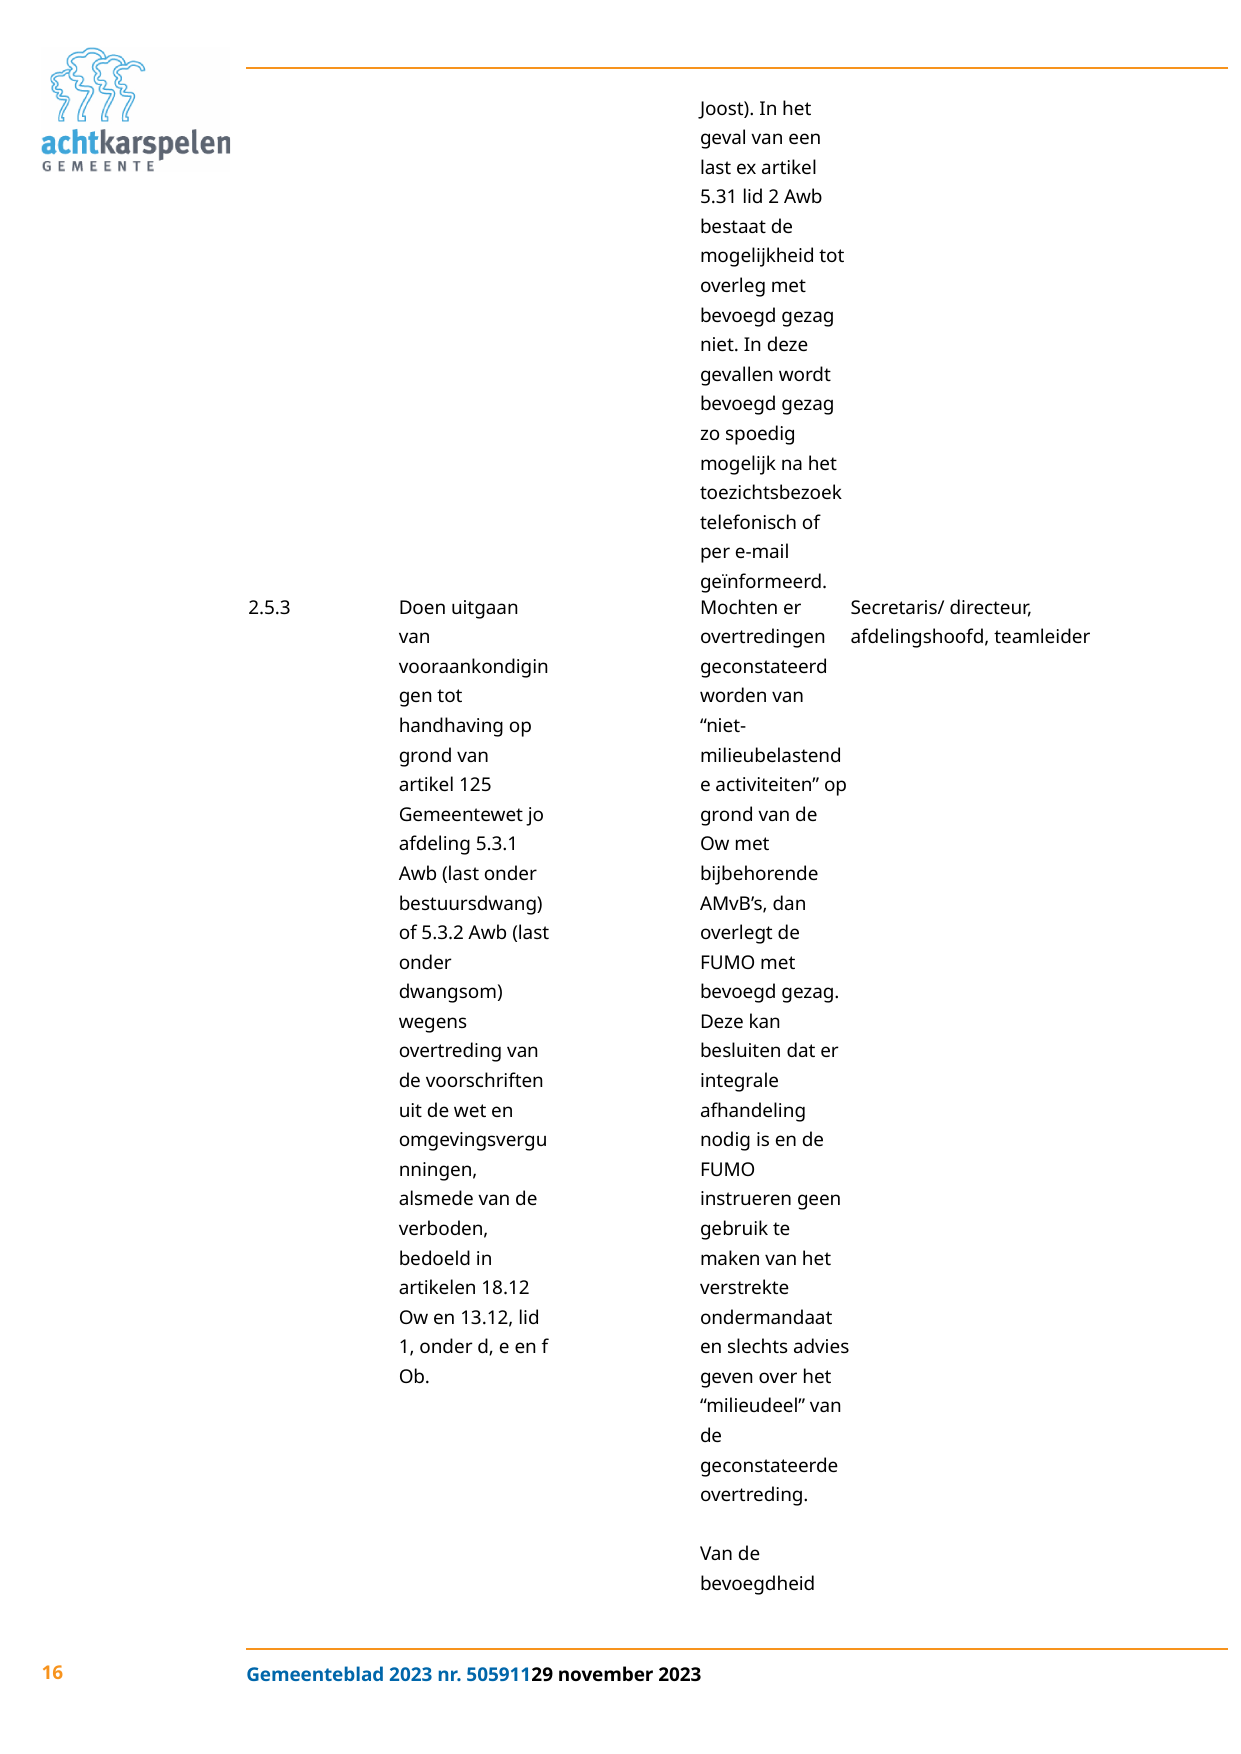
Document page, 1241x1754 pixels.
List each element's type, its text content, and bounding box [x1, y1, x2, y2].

picture [41, 47, 231, 172]
table_cell Doen uitgaan van vooraankondigingen tot handhaving op grond van artikel 125 Gemeentewet jo afdeling 5.3.1 Awb (last onder bestuursdwang) of 5.3.2 Awb (last onder dwangsom) wegens overtreding van de voorschriften uit de wet en omgevingsvergunningen, alsmede van de verboden, bedoeld in artikelen 18.12 Ow en 13.12, lid 1, onder d, e en f Ob. [399, 594, 549, 1596]
table_cell Secretaris/ directeur, afdelingshoofd, teamleider [850, 594, 1152, 1596]
table_cell [399, 95, 549, 594]
table_cell Mochten er overtredingen geconstateerd worden van “niet-milieubelastende activiteiten” op grond van de Ow met bijbehorende AMvB’s, dan overlegt de FUMO met bevoegd gezag. Deze kan besluiten dat er integrale afhandeling nodig is en de FUMO instrueren geen gebruik te maken van het verstrekte ondermandaat en slechts advies geven over het “milieudeel” van de geconstateerde overtreding. Van de bevoegdheid [700, 594, 850, 1596]
table_cell [549, 594, 700, 1596]
table_cell [248, 95, 398, 594]
table_cell [850, 95, 1152, 594]
table_cell 2.5.3 [248, 594, 398, 1596]
table_cell Joost). In het geval van een last ex artikel 5.31 lid 2 Awb bestaat de mogelijkheid tot overleg met bevoegd gezag niet. In deze gevallen wordt bevoegd gezag zo spoedig mogelijk na het toezichtsbezoek telefonisch of per e-mail geïnformeerd. [700, 95, 850, 594]
table_cell [549, 95, 700, 594]
